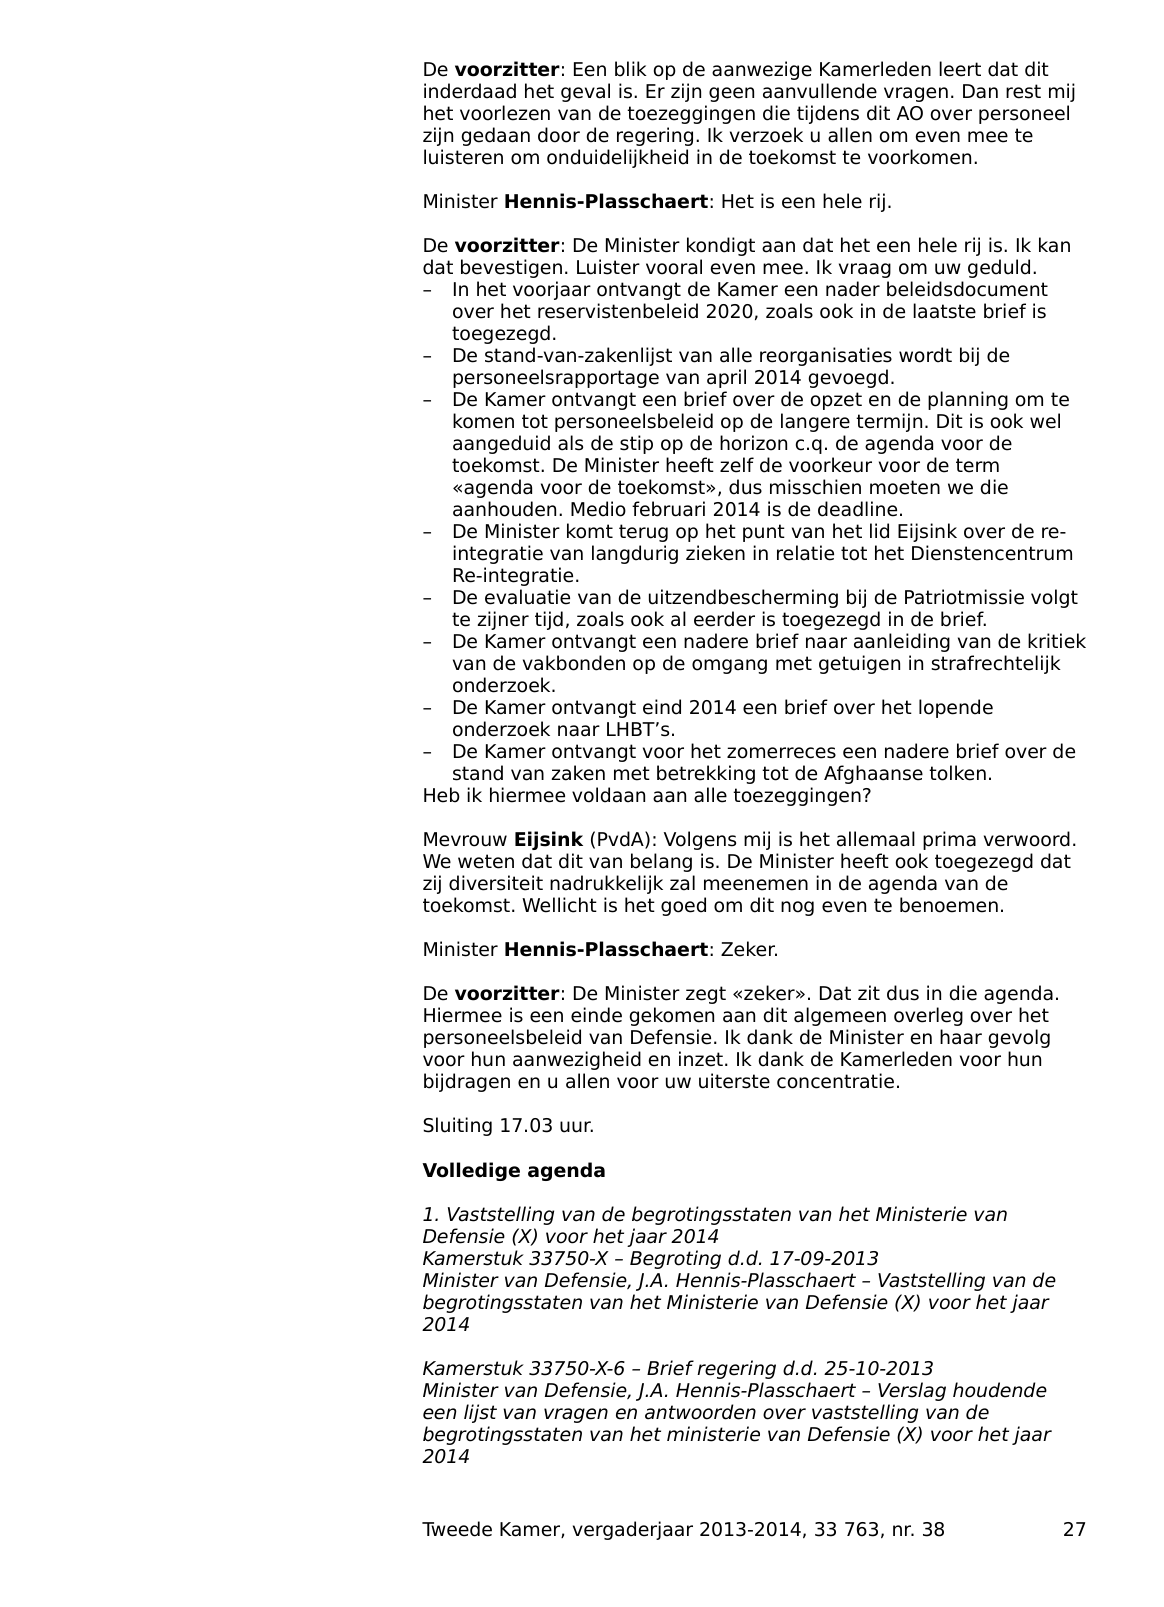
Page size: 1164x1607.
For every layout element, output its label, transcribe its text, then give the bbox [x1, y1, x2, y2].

text Kamerstuk 33750-X – Begroting d.d. 17-09-2013 [422, 1248, 1087, 1269]
text Sluiting 17.03 uur. [422, 1115, 1087, 1137]
text – De stand-van-zakenlijst van alle reorganisaties wordt bij de personeelsrapportage van april 2014 gevoegd. [422, 345, 1087, 389]
text – De Kamer ontvangt een brief over de opzet en de planning om te komen tot personeelsbeleid op de langere termijn. Dit is ook wel aangeduid als de stip op de horizon c.q. de agenda voor de toekomst. De Minister heeft zelf de voorkeur voor de term «agenda voor de toekomst», dus misschien moeten we die aanhouden. Medio februari 2014 is de deadline. [422, 389, 1087, 521]
text – De evaluatie van de uitzendbescherming bij de Patriotmissie volgt te zijner tijd, zoals ook al eerder is toegezegd in de brief. [422, 587, 1087, 631]
text De voorzitter: De Minister zegt «zeker». Dat zit dus in die agenda. Hiermee is een einde gekomen aan dit algemeen overleg over het personeelsbeleid van Defensie. Ik dank de Minister en haar gevolg voor hun aanwezigheid en inzet. Ik dank de Kamerleden voor hun bijdragen en u allen voor uw uiterste concentratie. [422, 983, 1087, 1093]
text Kamerstuk 33750-X-6 – Brief regering d.d. 25-10-2013 [422, 1358, 1087, 1380]
text Mevrouw Eijsink (PvdA): Volgens mij is het allemaal prima verwoord. We weten dat dit van belang is. De Minister heeft ook toegezegd dat zij diversiteit nadrukkelijk zal meenemen in de agenda van de toekomst. Wellicht is het goed om dit nog even te benoemen. [422, 829, 1087, 917]
text – De Minister komt terug op het punt van het lid Eijsink over de re-integratie van langdurig zieken in relatie tot het Dienstencentrum Re-integratie. [422, 521, 1087, 587]
text – De Kamer ontvangt voor het zomerreces een nadere brief over de stand van zaken met betrekking tot de Afghaanse tolken. [422, 741, 1087, 785]
text Minister van Defensie, J.A. Hennis-Plasschaert – Vaststelling van de begrotingsstaten van het Ministerie van Defensie (X) voor het jaar 2014 [422, 1269, 1087, 1336]
text 1. Vaststelling van de begrotingsstaten van het Ministerie van Defensie (X) voor het jaar 2014 [422, 1204, 1087, 1248]
text – De Kamer ontvangt eind 2014 een brief over het lopende onderzoek naar LHBT’s. [422, 697, 1087, 741]
text De voorzitter: Een blik op de aanwezige Kamerleden leert dat dit inderdaad het geval is. Er zijn geen aanvullende vragen. Dan rest mij het voorlezen van de toezeggingen die tijdens dit AO over personeel zijn gedaan door de regering. Ik verzoek u allen om even mee te luisteren om onduidelijkheid in de toekomst te voorkomen. [422, 59, 1087, 169]
subtitle Volledige agenda [422, 1159, 1087, 1181]
text – De Kamer ontvangt een nadere brief naar aanleiding van de kritiek van de vakbonden op de omgang met getuigen in strafrechtelijk onderzoek. [422, 631, 1087, 697]
text Minister Hennis-Plasschaert: Zeker. [422, 939, 1087, 961]
text Minister van Defensie, J.A. Hennis-Plasschaert – Verslag houdende een lijst van vragen en antwoorden over vaststelling van de begrotingsstaten van het ministerie van Defensie (X) voor het jaar 2014 [422, 1380, 1087, 1468]
text – In het voorjaar ontvangt de Kamer een nader beleidsdocument over het reservistenbeleid 2020, zoals ook in de laatste brief is toegezegd. [422, 279, 1087, 345]
text De voorzitter: De Minister kondigt aan dat het een hele rij is. Ik kan dat bevestigen. Luister vooral even mee. Ik vraag om uw geduld. [422, 235, 1087, 279]
text Heb ik hiermee voldaan aan alle toezeggingen? [422, 785, 1087, 807]
text Minister Hennis-Plasschaert: Het is een hele rij. [422, 191, 1087, 213]
